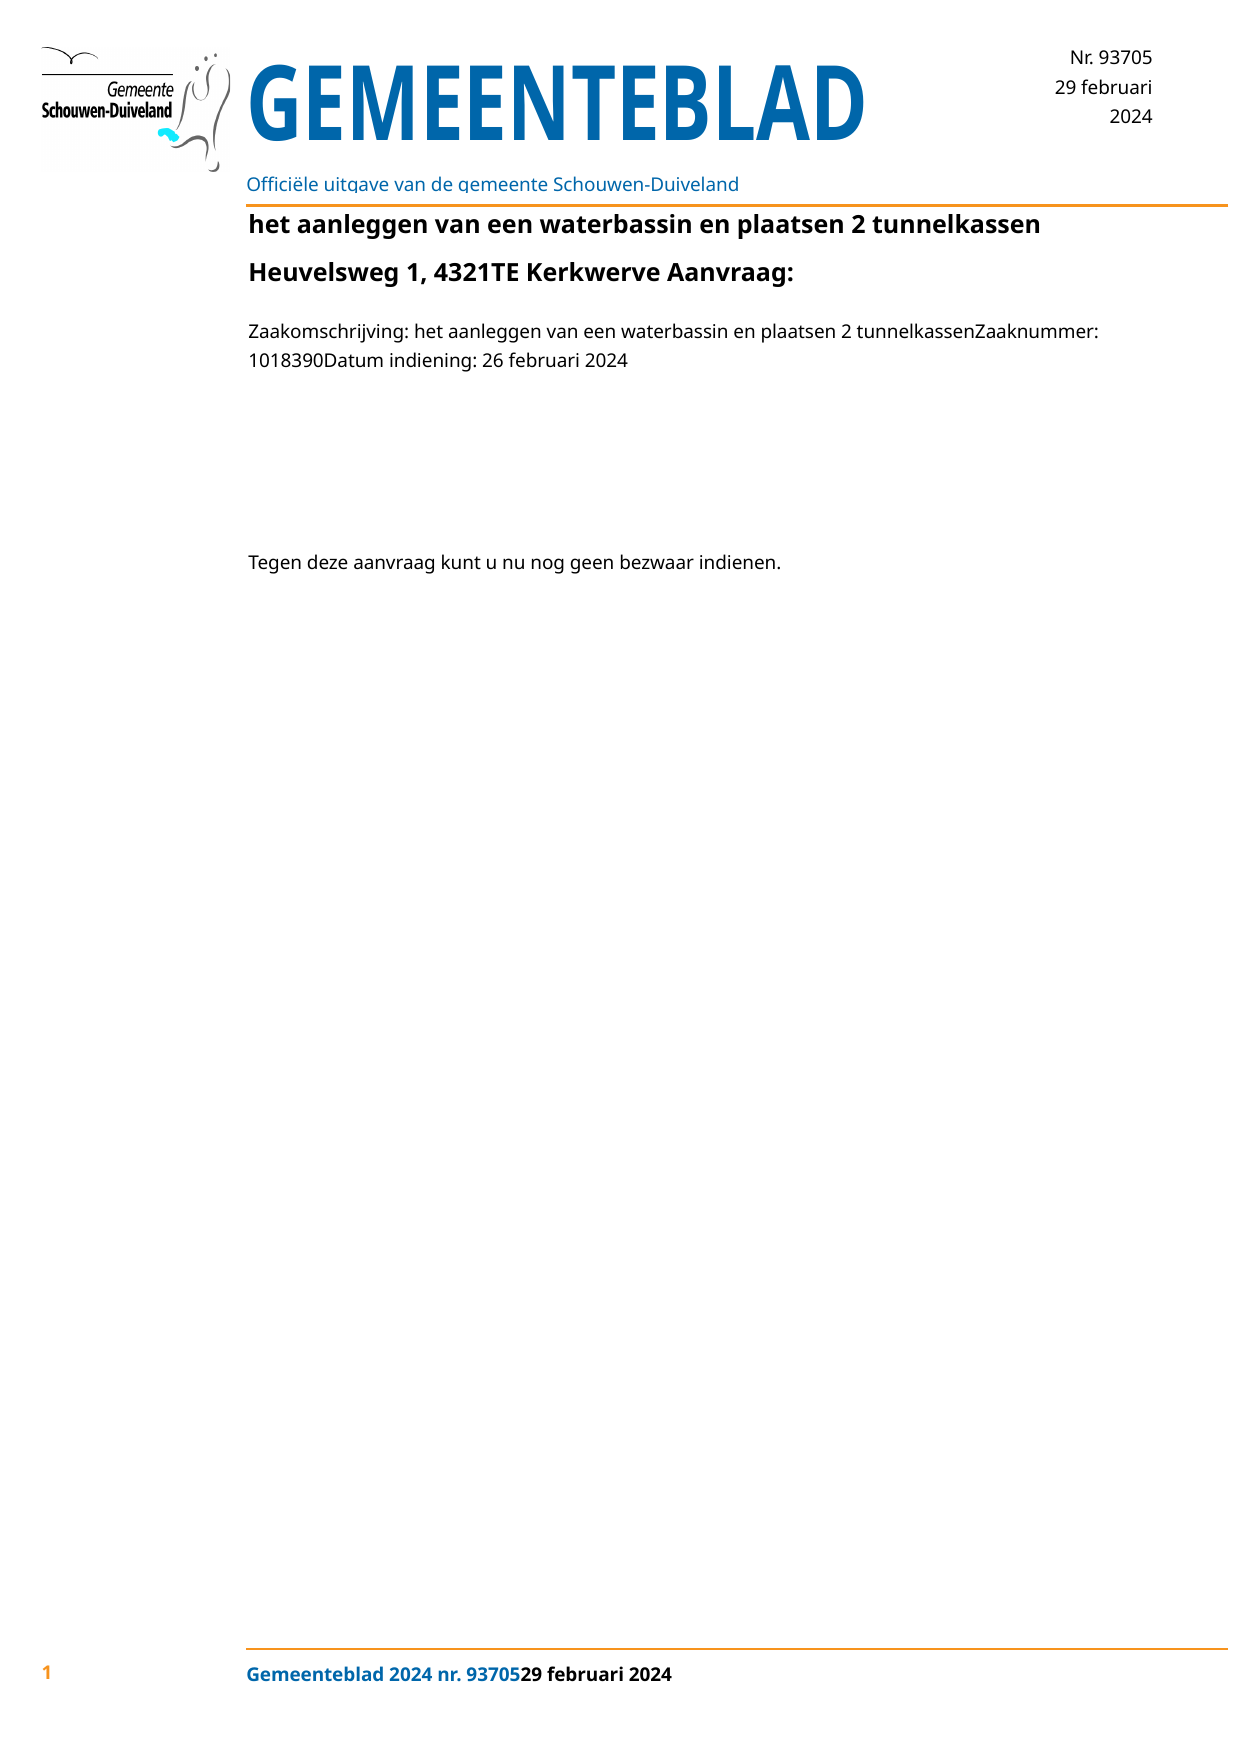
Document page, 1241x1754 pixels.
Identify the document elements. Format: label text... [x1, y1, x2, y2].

picture [41, 47, 231, 172]
text het aanleggen van een waterbassin en plaatsen 2 tunnelkassen Heuvelsweg 1, 4321TE Kerkwerve Aanvraag: [248, 207, 1152, 288]
text Zaakomschrijving: het aanleggen van een waterbassin en plaatsen 2 tunnelkassenZaaknummer: 1018390Datum indiening: 26 februari 2024 [248, 318, 1152, 373]
text Tegen deze aanvraag kunt u nu nog geen bezwaar indienen. [248, 549, 1152, 575]
